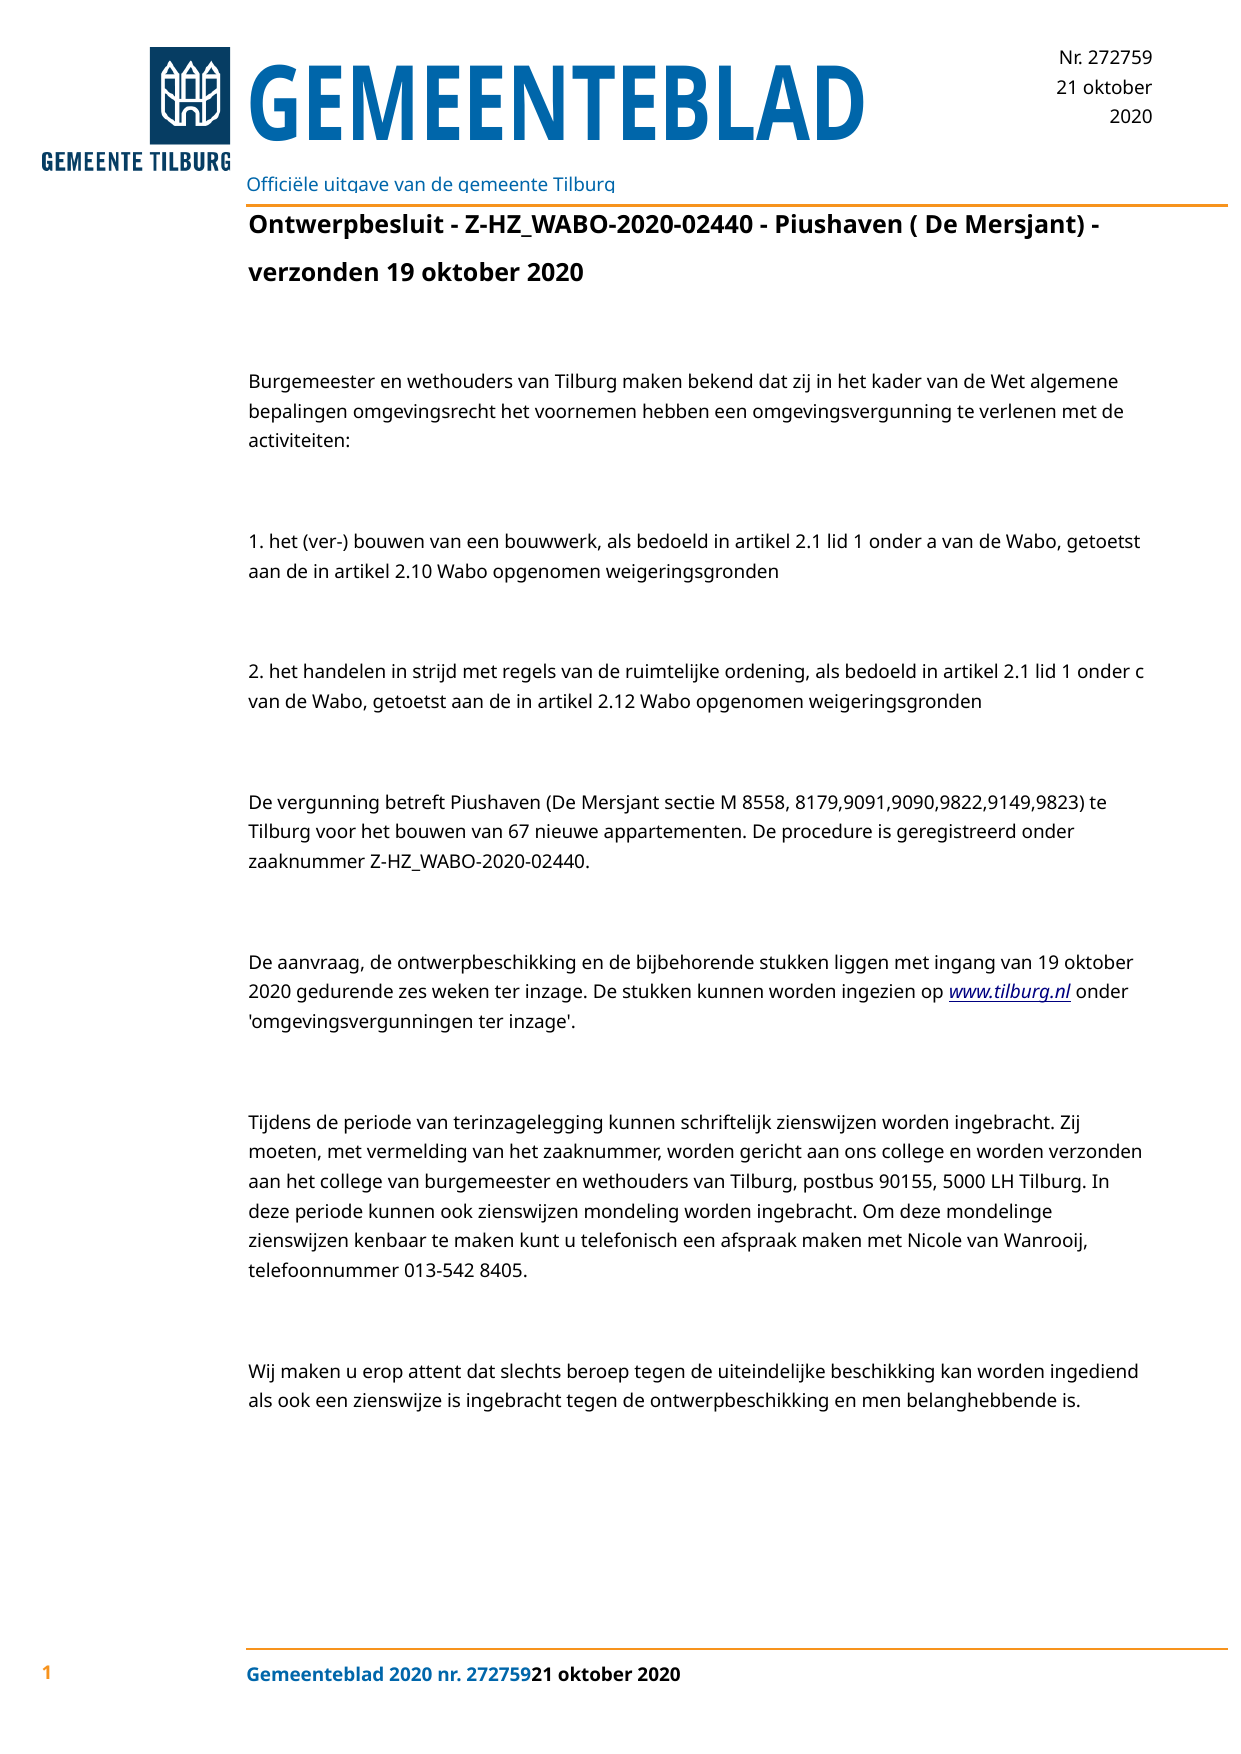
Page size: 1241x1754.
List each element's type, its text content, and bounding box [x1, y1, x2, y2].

picture [41, 47, 231, 172]
text De aanvraag, de ontwerpbeschikking en de bijbehorende stukken liggen met ingang van 19 oktober 2020 gedurende zes weken ter inzage. De stukken kunnen worden ingezien op www.tilburg.nl onder 'omgevingsvergunningen ter inzage'. [248, 949, 1152, 1034]
text 2. het handelen in strijd met regels van de ruimtelijke ordening, als bedoeld in artikel 2.1 lid 1 onder c van de Wabo, getoetst aan de in artikel 2.12 Wabo opgenomen weigeringsgronden [248, 659, 1152, 714]
text Burgemeester en wethouders van Tilburg maken bekend dat zij in het kader van de Wet algemene bepalingen omgevingsrecht het voornemen hebben een omgevingsvergunning te verlenen met de activiteiten: [248, 368, 1152, 453]
text 1. het (ver-) bouwen van een bouwwerk, als bedoeld in artikel 2.1 lid 1 onder a van de Wabo, getoetst aan de in artikel 2.10 Wabo opgenomen weigeringsgronden [248, 528, 1152, 584]
text Wij maken u erop attent dat slechts beroep tegen de uiteindelijke beschikking kan worden ingediend als ook een zienswijze is ingebracht tegen de ontwerpbeschikking en men belanghebbende is. [248, 1358, 1152, 1413]
text Ontwerpbesluit - Z-HZ_WABO-2020-02440 - Piushaven ( De Mersjant) - verzonden 19 oktober 2020 [248, 207, 1152, 288]
text Tijdens de periode van terinzagelegging kunnen schriftelijk zienswijzen worden ingebracht. Zij moeten, met vermelding van het zaaknummer, worden gericht aan ons college en worden verzonden aan het college van burgemeester en wethouders van Tilburg, postbus 90155, 5000 LH Tilburg. In deze periode kunnen ook zienswijzen mondeling worden ingebracht. Om deze mondelinge zienswijzen kenbaar te maken kunt u telefonisch een afspraak maken met Nicole van Wanrooij, telefoonnummer 013-542 8405. [248, 1109, 1152, 1283]
text De vergunning betreft Piushaven (De Mersjant sectie M 8558, 8179,9091,9090,9822,9149,9823) te Tilburg voor het bouwen van 67 nieuwe appartementen. De procedure is geregistreerd onder zaaknummer Z-HZ_WABO-2020-02440. [248, 789, 1152, 874]
